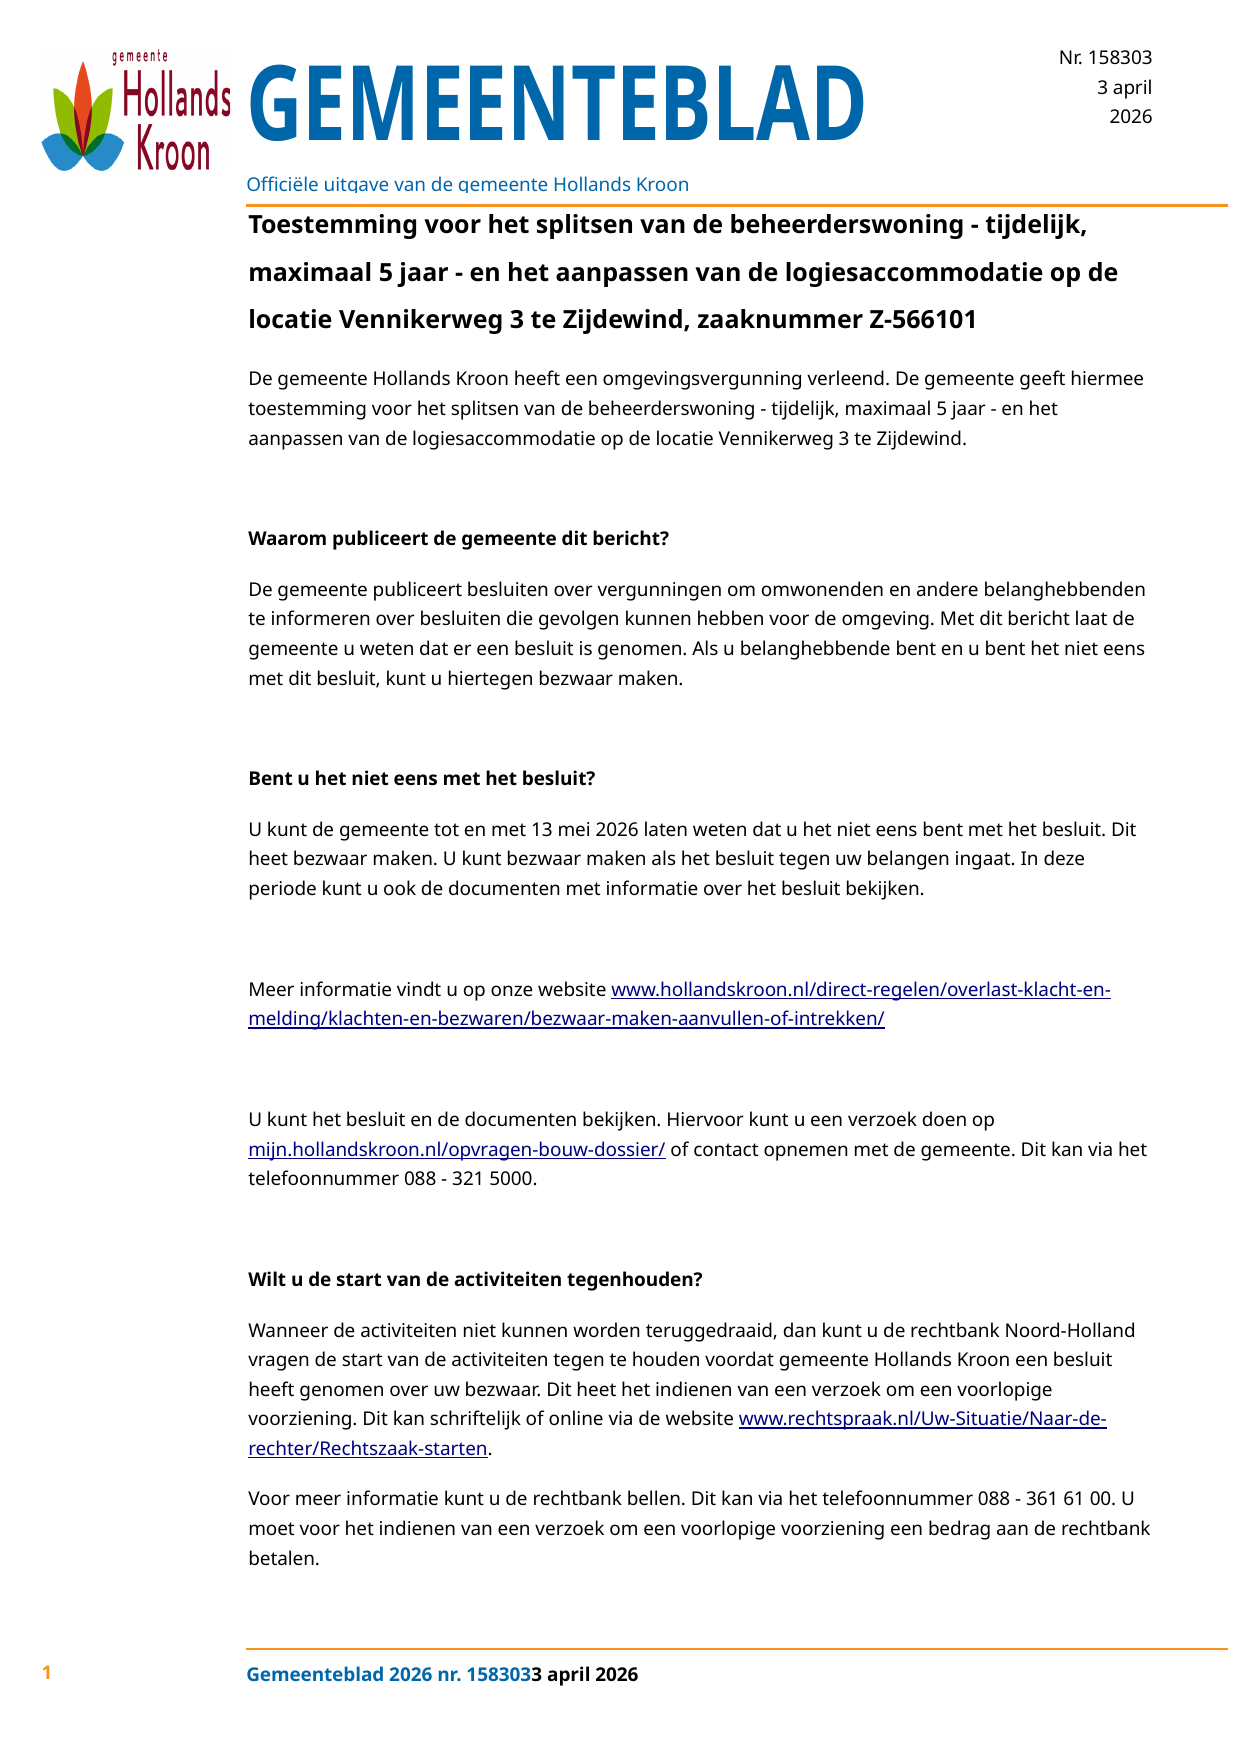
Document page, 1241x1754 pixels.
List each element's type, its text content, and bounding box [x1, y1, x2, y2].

text Meer informatie vindt u op onze website www.hollandskroon.nl/direct-regelen/overlast-klacht-en-melding/klachten-en-bezwaren/bezwaar-maken-aanvullen-of-intrekken/ [248, 976, 1152, 1031]
text Toestemming voor het splitsen van de beheerderswoning - tijdelijk, maximaal 5 jaar - en het aanpassen van de logiesaccommodatie op de locatie Vennikerweg 3 te Zijdewind, zaaknummer Z-566101 [248, 207, 1152, 336]
text Bent u het niet eens met het besluit? [248, 766, 1152, 791]
text Voor meer informatie kunt u de rechtbank bellen. Dit kan via het telefoonnummer 088 - 361 61 00. U moet voor het indienen van een verzoek om een voorlopige voorziening een bedrag aan de rechtbank betalen. [248, 1486, 1152, 1570]
picture [41, 47, 231, 172]
text De gemeente publiceert besluiten over vergunningen om omwonenden en andere belanghebbenden te informeren over besluiten die gevolgen kunnen hebben voor de omgeving. Met dit bericht laat de gemeente u weten dat er een besluit is genomen. Als u belanghebbende bent en u bent het niet eens met dit besluit, kunt u hiertegen bezwaar maken. [248, 576, 1152, 690]
text Wanneer de activiteiten niet kunnen worden teruggedraaid, dan kunt u de rechtbank Noord-Holland vragen de start van de activiteiten tegen te houden voordat gemeente Hollands Kroon een besluit heeft genomen over uw bezwaar. Dit heet het indienen van een verzoek om een voorlopige voorziening. Dit kan schriftelijk of online via de website www.rechtspraak.nl/Uw-Situatie/Naar-de-rechter/Rechtszaak-starten. [248, 1317, 1152, 1461]
text Waarom publiceert de gemeente dit bericht? [248, 526, 1152, 551]
text U kunt de gemeente tot en met 13 mei 2026 laten weten dat u het niet eens bent met het besluit. Dit heet bezwaar maken. U kunt bezwaar maken als het besluit tegen uw belangen ingaat. In deze periode kunt u ook de documenten met informatie over het besluit bekijken. [248, 816, 1152, 901]
text Wilt u de start van de activiteiten tegenhouden? [248, 1266, 1152, 1292]
text De gemeente Hollands Kroon heeft een omgevingsvergunning verleend. De gemeente geeft hiermee toestemming voor het splitsen van de beheerderswoning - tijdelijk, maximaal 5 jaar - en het aanpassen van de logiesaccommodatie op de locatie Vennikerweg 3 te Zijdewind. [248, 366, 1152, 450]
text U kunt het besluit en de documenten bekijken. Hiervoor kunt u een verzoek doen op mijn.hollandskroon.nl/opvragen-bouw-dossier/ of contact opnemen met de gemeente. Dit kan via het telefoonnummer 088 - 321 5000. [248, 1106, 1152, 1191]
